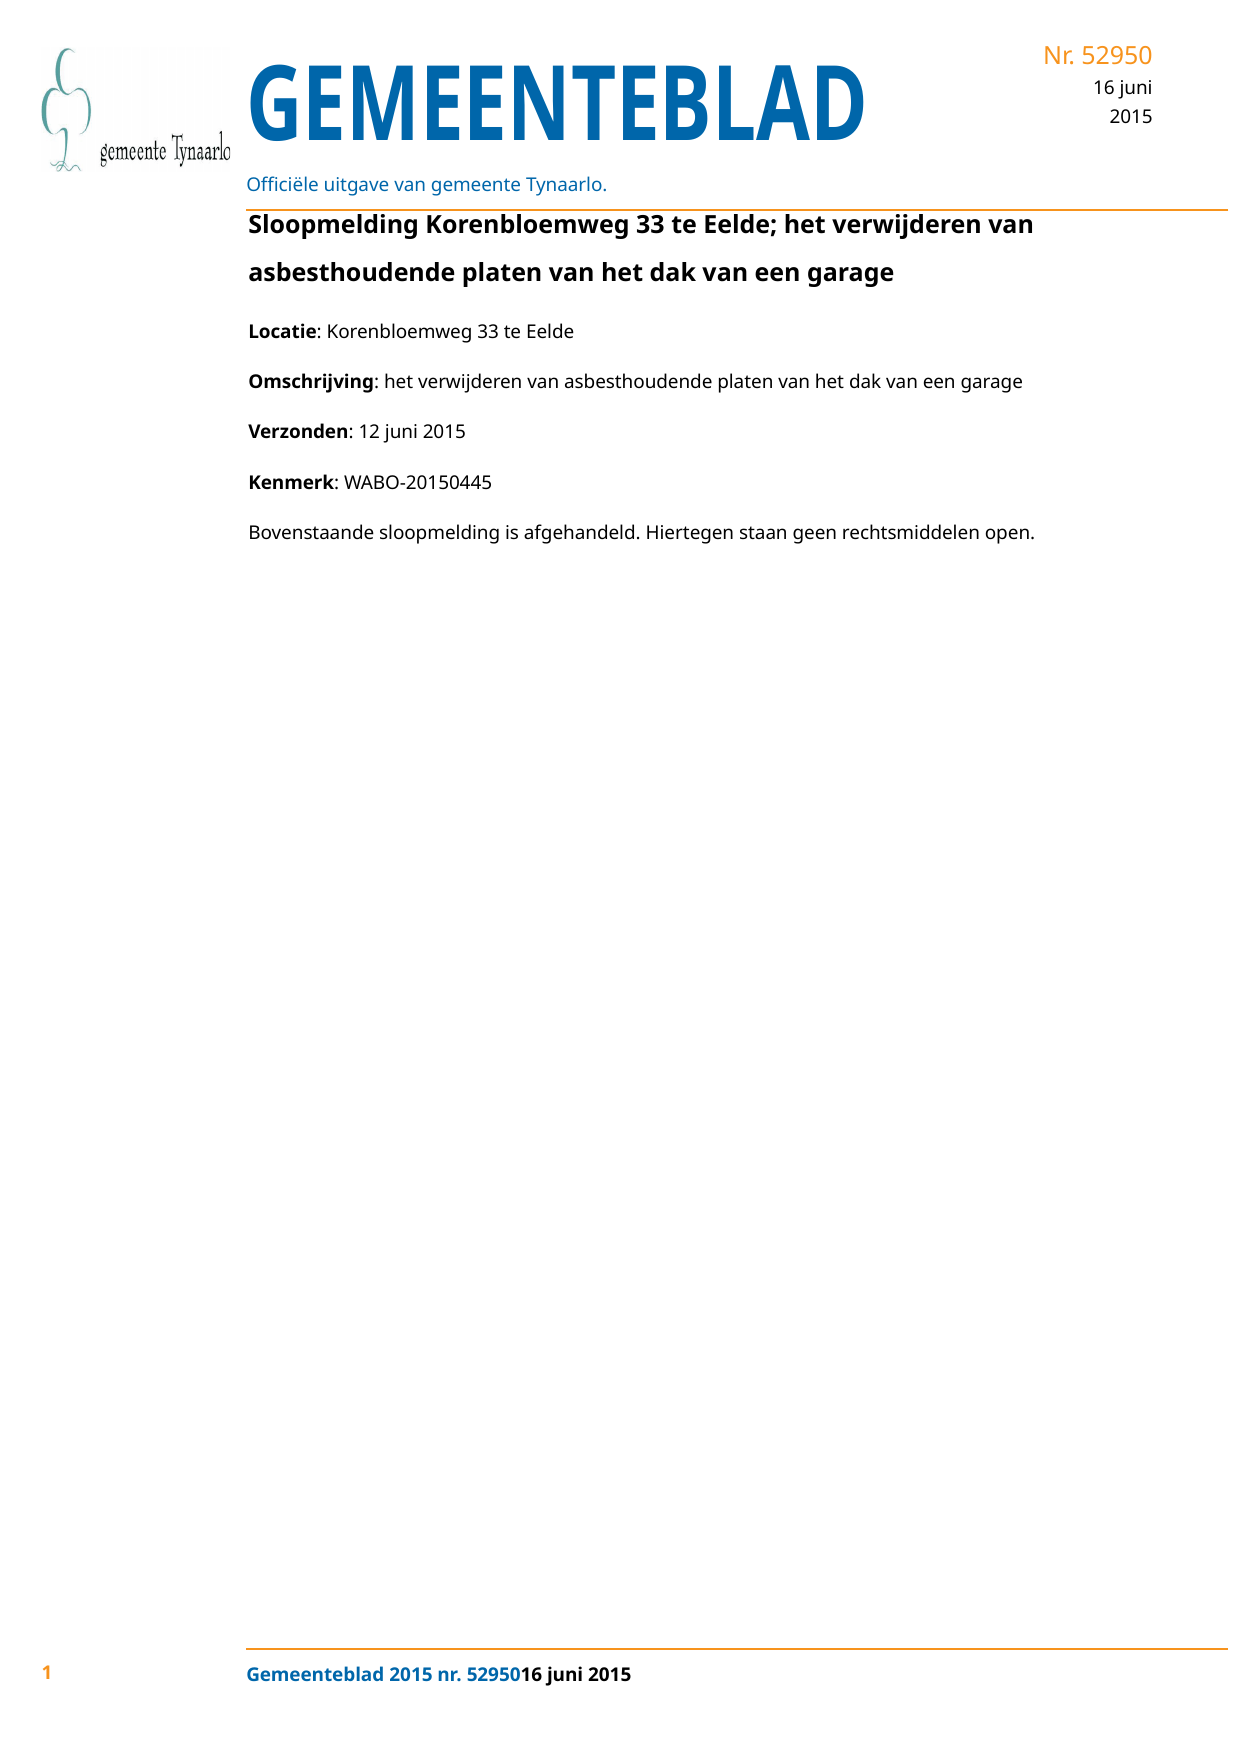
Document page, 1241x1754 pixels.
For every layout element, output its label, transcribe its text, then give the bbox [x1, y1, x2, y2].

picture [41, 47, 231, 172]
text Bovenstaande sloopmelding is afgehandeld. Hiertegen staan geen rechtsmiddelen open. [248, 519, 1152, 545]
text Omschrijving: het verwijderen van asbesthoudende platen van het dak van een garage [248, 368, 1152, 394]
text Verzonden: 12 juni 2015 [248, 419, 1152, 444]
text Locatie: Korenbloemweg 33 te Eelde [248, 318, 1152, 344]
text Sloopmelding Korenbloemweg 33 te Eelde; het verwijderen van asbesthoudende platen van het dak van een garage [248, 211, 1152, 288]
text Kenmerk: WABO-20150445 [248, 469, 1152, 495]
